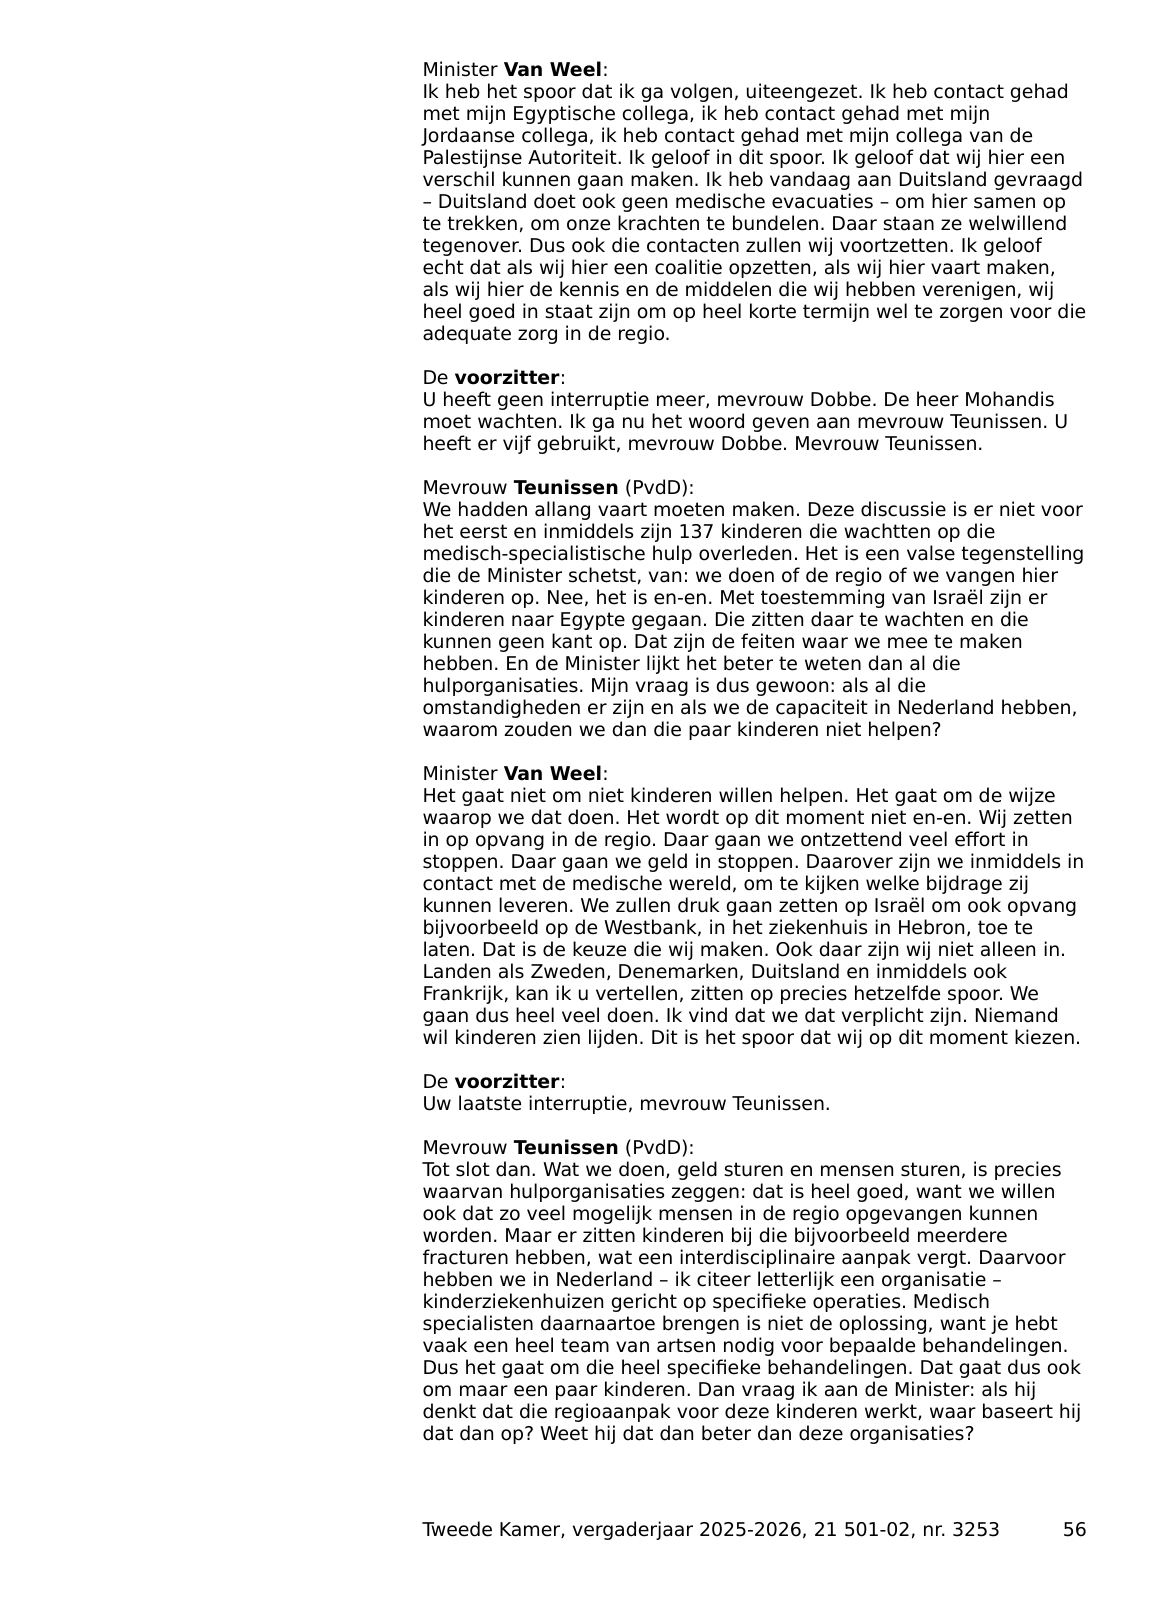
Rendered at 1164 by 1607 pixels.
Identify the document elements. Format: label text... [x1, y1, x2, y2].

text U heeft geen interruptie meer, mevrouw Dobbe. De heer Mohandis moet wachten. Ik ga nu het woord geven aan mevrouw Teunissen. U heeft er vijf gebruikt, mevrouw Dobbe. Mevrouw Teunissen. [422, 389, 1087, 455]
text Mevrouw Teunissen (PvdD): [422, 477, 1087, 499]
text Minister Van Weel: [422, 763, 1087, 785]
text Ik heb het spoor dat ik ga volgen, uiteengezet. Ik heb contact gehad met mijn Egyptische collega, ik heb contact gehad met mijn Jordaanse collega, ik heb contact gehad met mijn collega van de Palestijnse Autoriteit. Ik geloof in dit spoor. Ik geloof dat wij hier een verschil kunnen gaan maken. Ik heb vandaag aan Duitsland gevraagd – Duitsland doet ook geen medische evacuaties – om hier samen op te trekken, om onze krachten te bundelen. Daar staan ze welwillend tegenover. Dus ook die contacten zullen wij voortzetten. Ik geloof echt dat als wij hier een coalitie opzetten, als wij hier vaart maken, als wij hier de kennis en de middelen die wij hebben verenigen, wij heel goed in staat zijn om op heel korte termijn wel te zorgen voor die adequate zorg in de regio. [422, 81, 1087, 345]
text Mevrouw Teunissen (PvdD): [422, 1137, 1087, 1159]
text Het gaat niet om niet kinderen willen helpen. Het gaat om de wijze waarop we dat doen. Het wordt op dit moment niet en-en. Wij zetten in op opvang in de regio. Daar gaan we ontzettend veel effort in stoppen. Daar gaan we geld in stoppen. Daarover zijn we inmiddels in contact met de medische wereld, om te kijken welke bijdrage zij kunnen leveren. We zullen druk gaan zetten op Israël om ook opvang bijvoorbeeld op de Westbank, in het ziekenhuis in Hebron, toe te laten. Dat is de keuze die wij maken. Ook daar zijn wij niet alleen in. Landen als Zweden, Denemarken, Duitsland en inmiddels ook Frankrijk, kan ik u vertellen, zitten op precies hetzelfde spoor. We gaan dus heel veel doen. Ik vind dat we dat verplicht zijn. Niemand wil kinderen zien lijden. Dit is het spoor dat wij op dit moment kiezen. [422, 785, 1087, 1049]
text We hadden allang vaart moeten maken. Deze discussie is er niet voor het eerst en inmiddels zijn 137 kinderen die wachtten op die medisch-specialistische hulp overleden. Het is een valse tegenstelling die de Minister schetst, van: we doen of de regio of we vangen hier kinderen op. Nee, het is en-en. Met toestemming van Israël zijn er kinderen naar Egypte gegaan. Die zitten daar te wachten en die kunnen geen kant op. Dat zijn de feiten waar we mee te maken hebben. En de Minister lijkt het beter te weten dan al die hulporganisaties. Mijn vraag is dus gewoon: als al die omstandigheden er zijn en als we de capaciteit in Nederland hebben, waarom zouden we dan die paar kinderen niet helpen? [422, 499, 1087, 741]
text De voorzitter: [422, 367, 1087, 389]
text Minister Van Weel: [422, 59, 1087, 81]
text Tot slot dan. Wat we doen, geld sturen en mensen sturen, is precies waarvan hulporganisaties zeggen: dat is heel goed, want we willen ook dat zo veel mogelijk mensen in de regio opgevangen kunnen worden. Maar er zitten kinderen bij die bijvoorbeeld meerdere fracturen hebben, wat een interdisciplinaire aanpak vergt. Daarvoor hebben we in Nederland – ik citeer letterlijk een organisatie – kinderziekenhuizen gericht op specifieke operaties. Medisch specialisten daarnaartoe brengen is niet de oplossing, want je hebt vaak een heel team van artsen nodig voor bepaalde behandelingen. Dus het gaat om die heel specifieke behandelingen. Dat gaat dus ook om maar een paar kinderen. Dan vraag ik aan de Minister: als hij denkt dat die regioaanpak voor deze kinderen werkt, waar baseert hij dat dan op? Weet hij dat dan beter dan deze organisaties? [422, 1159, 1087, 1445]
text Uw laatste interruptie, mevrouw Teunissen. [422, 1093, 1087, 1115]
text De voorzitter: [422, 1071, 1087, 1093]
